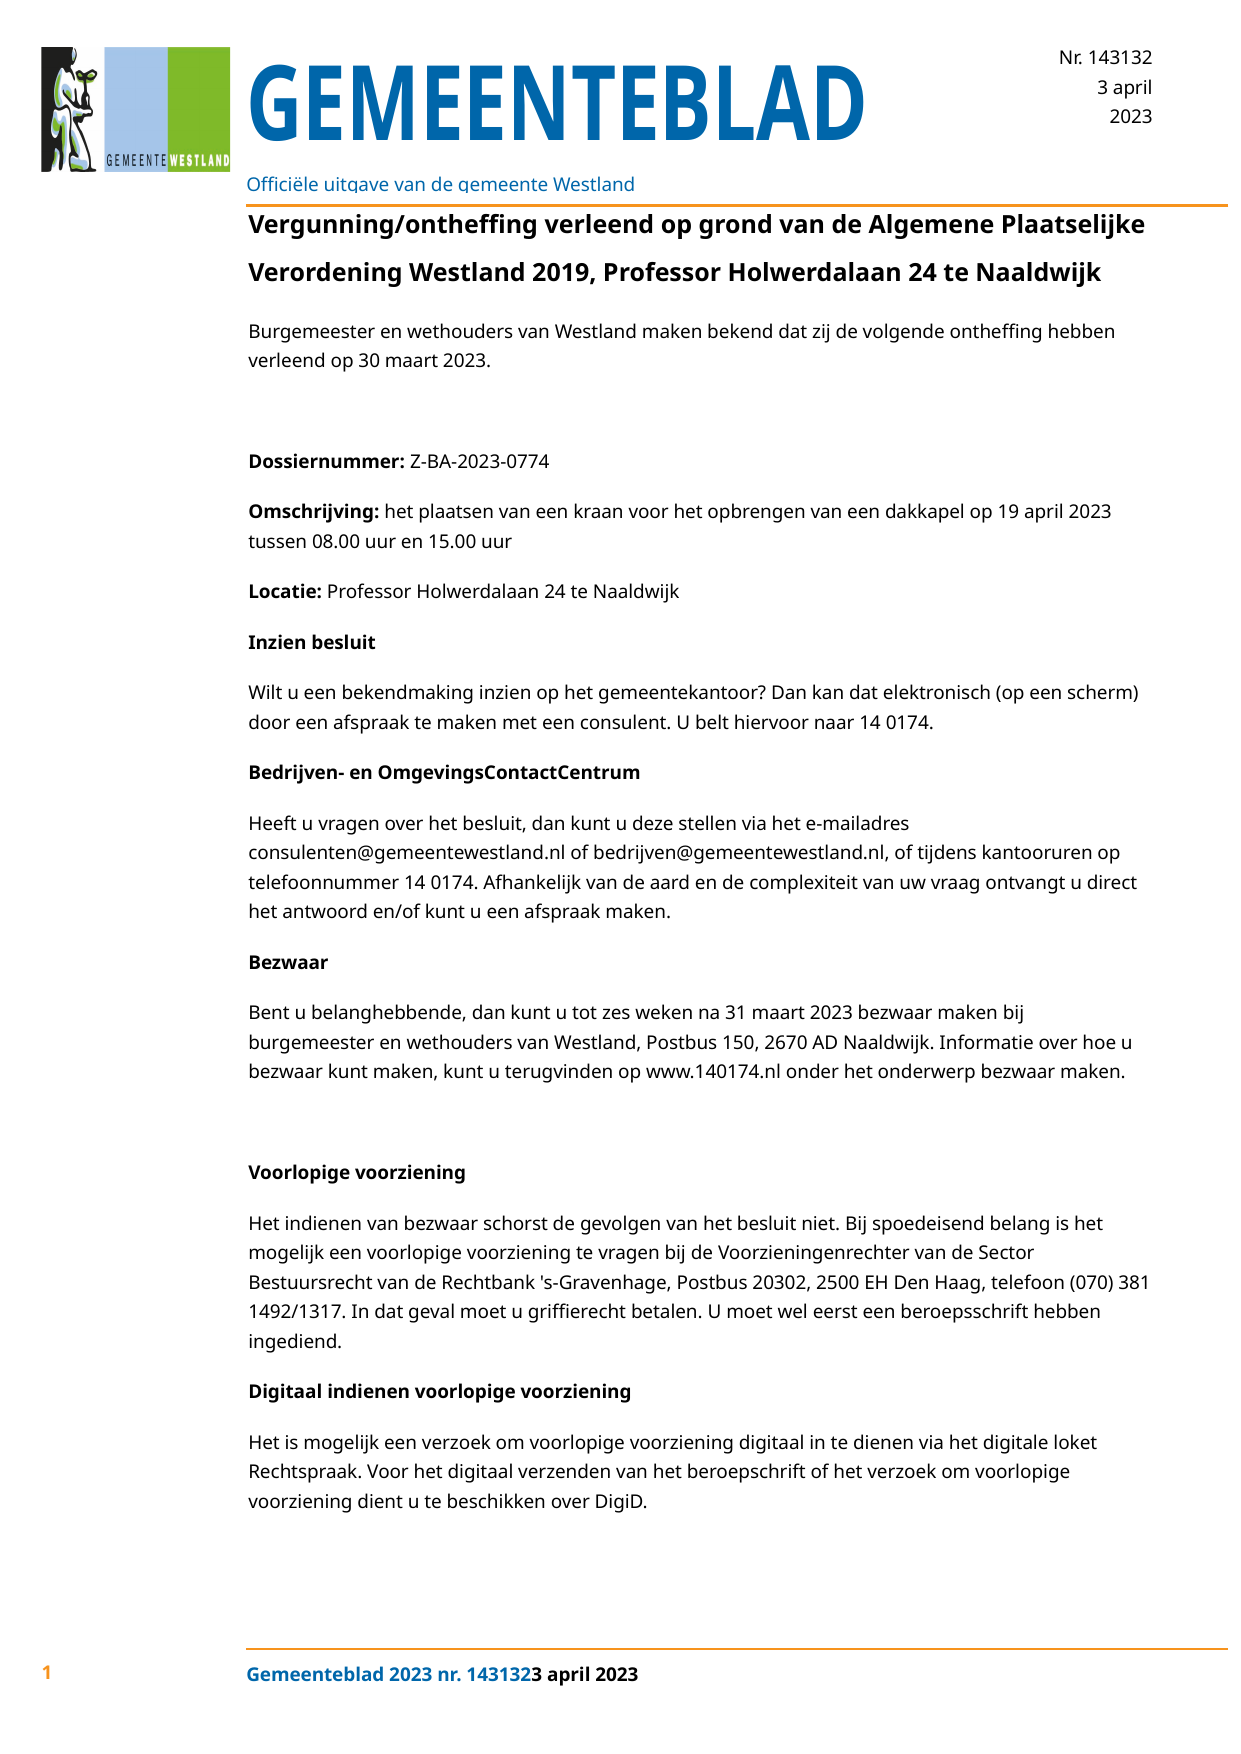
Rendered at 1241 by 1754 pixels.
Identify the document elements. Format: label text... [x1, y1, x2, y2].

text Voorlopige voorziening [248, 1159, 1152, 1185]
text Dossiernummer: Z-BA-2023-0774 [248, 448, 1152, 474]
text Bent u belanghebbende, dan kunt u tot zes weken na 31 maart 2023 bezwaar maken bij burgemeester en wethouders van Westland, Postbus 150, 2670 AD Naaldwijk. Informatie over hoe u bezwaar kunt maken, kunt u terugvinden op www.140174.nl onder het onderwerp bezwaar maken. [248, 999, 1152, 1084]
text Digitaal indienen voorlopige voorziening [248, 1379, 1152, 1404]
text Wilt u een bekendmaking inzien op het gemeentekantoor? Dan kan dat elektronisch (op een scherm) door een afspraak te maken met een consulent. U belt hiervoor naar 14 0174. [248, 679, 1152, 735]
text Locatie: Professor Holwerdalaan 24 te Naaldwijk [248, 579, 1152, 604]
picture [41, 47, 231, 172]
text Heeft u vragen over het besluit, dan kunt u deze stellen via het e-mailadres consulenten@gemeentewestland.nl of bedrijven@gemeentewestland.nl, of tijdens kantooruren op telefoonnummer 14 0174. Afhankelijk van de aard en de complexiteit van uw vraag ontvangt u direct het antwoord en/of kunt u een afspraak maken. [248, 810, 1152, 924]
text Omschrijving: het plaatsen van een kraan voor het opbrengen van een dakkapel op 19 april 2023 tussen 08.00 uur en 15.00 uur [248, 499, 1152, 554]
text Bedrijven- en OmgevingsContactCentrum [248, 759, 1152, 785]
text Het indienen van bezwaar schorst de gevolgen van het besluit niet. Bij spoedeisend belang is het mogelijk een voorlopige voorziening te vragen bij de Voorzieningenrechter van de Sector Bestuursrecht van de Rechtbank 's-Gravenhage, Postbus 20302, 2500 EH Den Haag, telefoon (070) 381 1492/1317. In dat geval moet u griffierecht betalen. U moet wel eerst een beroepsschrift hebben ingediend. [248, 1210, 1152, 1354]
text Het is mogelijk een verzoek om voorlopige voorziening digitaal in te dienen via het digitale loket Rechtspraak. Voor het digitaal verzenden van het beroepschrift of het verzoek om voorlopige voorziening dient u te beschikken over DigiD. [248, 1429, 1152, 1514]
text Vergunning/ontheffing verleend op grond van de Algemene Plaatselijke Verordening Westland 2019, Professor Holwerdalaan 24 te Naaldwijk [248, 207, 1152, 288]
text Burgemeester en wethouders van Westland maken bekend dat zij de volgende ontheffing hebben verleend op 30 maart 2023. [248, 318, 1152, 373]
text Bezwaar [248, 949, 1152, 975]
text Inzien besluit [248, 629, 1152, 655]
